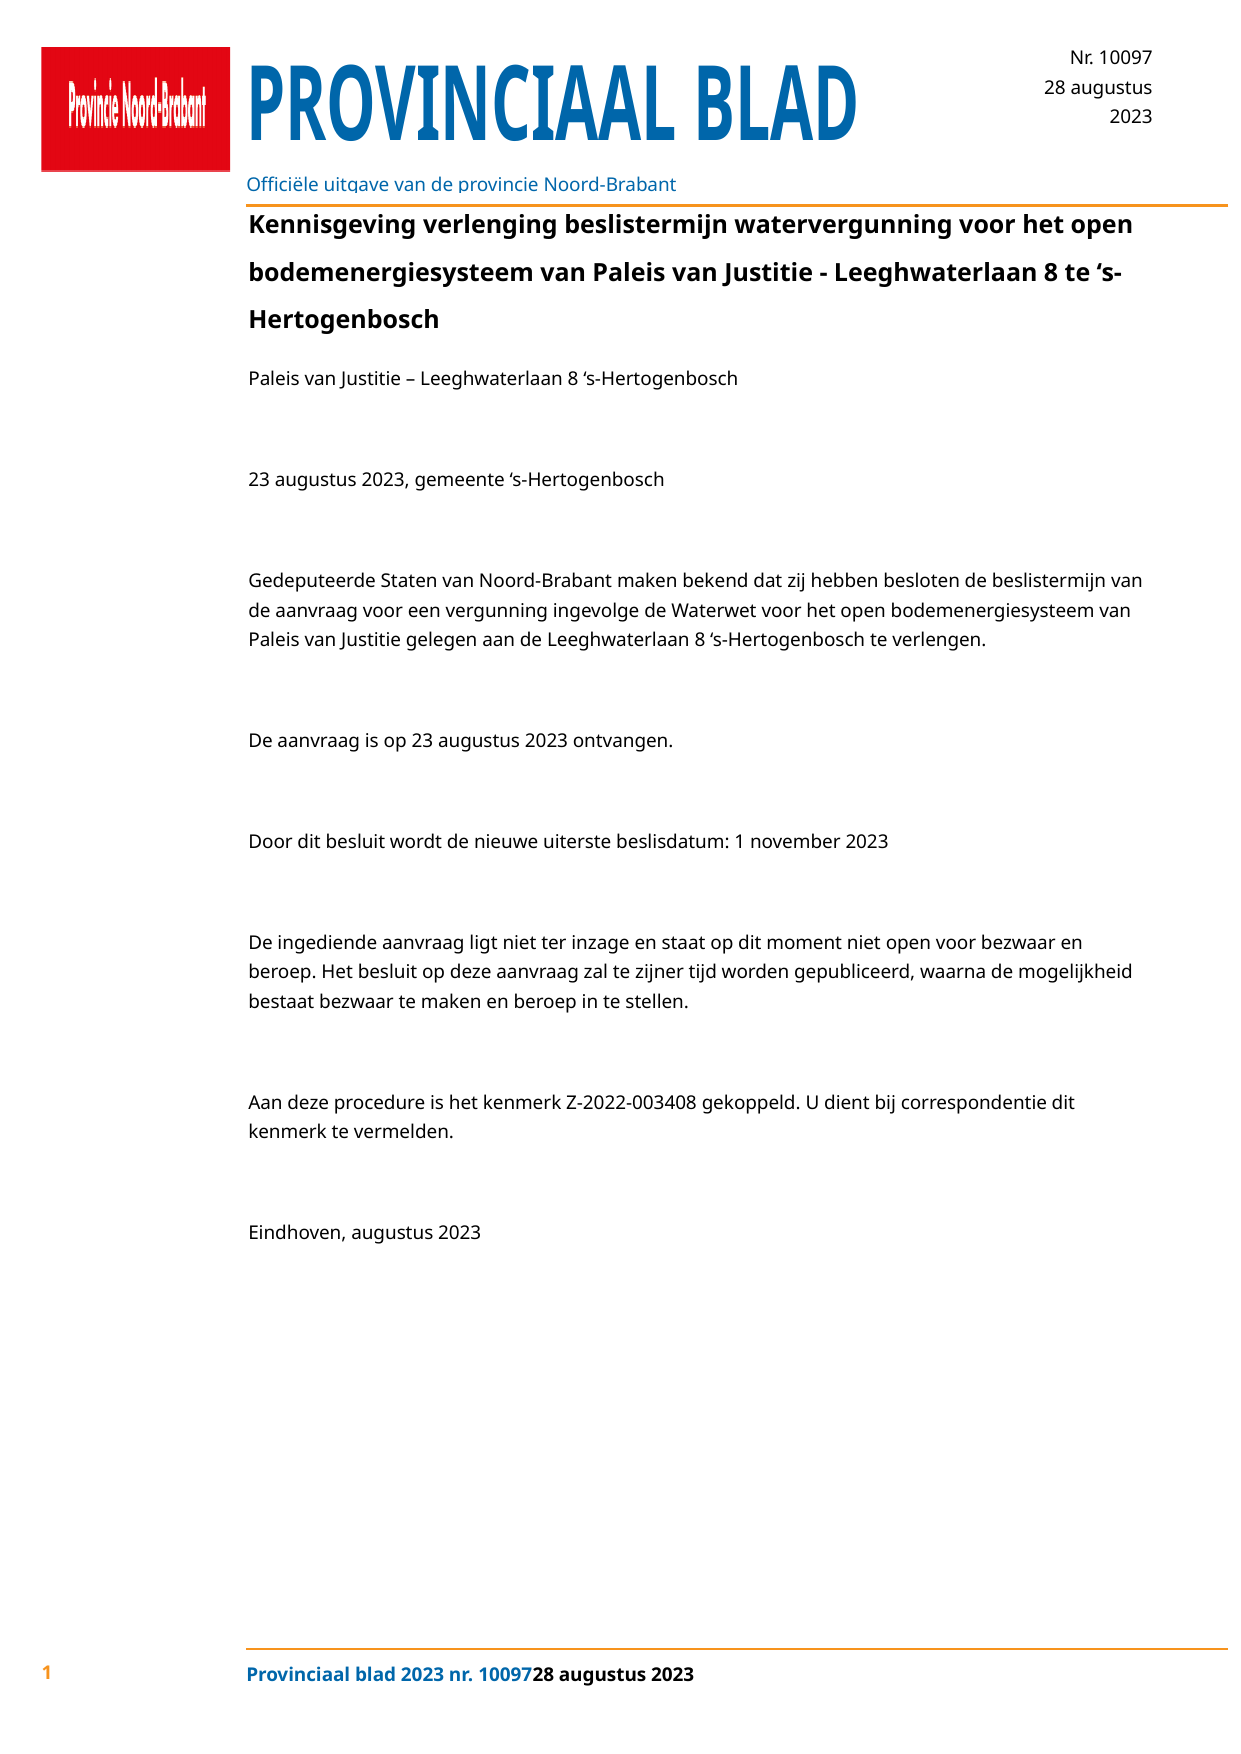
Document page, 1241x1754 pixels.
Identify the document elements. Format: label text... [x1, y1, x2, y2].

text 23 augustus 2023, gemeente ‘s-Hertogenbosch [248, 466, 1152, 492]
text Gedeputeerde Staten van Noord-Brabant maken bekend dat zij hebben besloten de beslistermijn van de aanvraag voor een vergunning ingevolge de Waterwet voor het open bodemenergiesysteem van Paleis van Justitie gelegen aan de Leeghwaterlaan 8 ‘s-Hertogenbosch te verlengen. [248, 567, 1152, 652]
text Door dit besluit wordt de nieuwe uiterste beslisdatum: 1 november 2023 [248, 828, 1152, 854]
picture [41, 47, 231, 172]
text Eindhoven, augustus 2023 [248, 1219, 1152, 1245]
text Aan deze procedure is het kenmerk Z-2022-003408 gekoppeld. U dient bij correspondentie dit kenmerk te vermelden. [248, 1089, 1152, 1144]
text Kennisgeving verlenging beslistermijn watervergunning voor het open bodemenergiesysteem van Paleis van Justitie - Leeghwaterlaan 8 te ‘s-Hertogenbosch [248, 207, 1152, 336]
text De aanvraag is op 23 augustus 2023 ontvangen. [248, 727, 1152, 753]
text Paleis van Justitie – Leeghwaterlaan 8 ‘s-Hertogenbosch [248, 366, 1152, 391]
text De ingediende aanvraag ligt niet ter inzage en staat op dit moment niet open voor bezwaar en beroep. Het besluit op deze aanvraag zal te zijner tijd worden gepubliceerd, waarna de mogelijkheid bestaat bezwaar te maken en beroep in te stellen. [248, 929, 1152, 1014]
